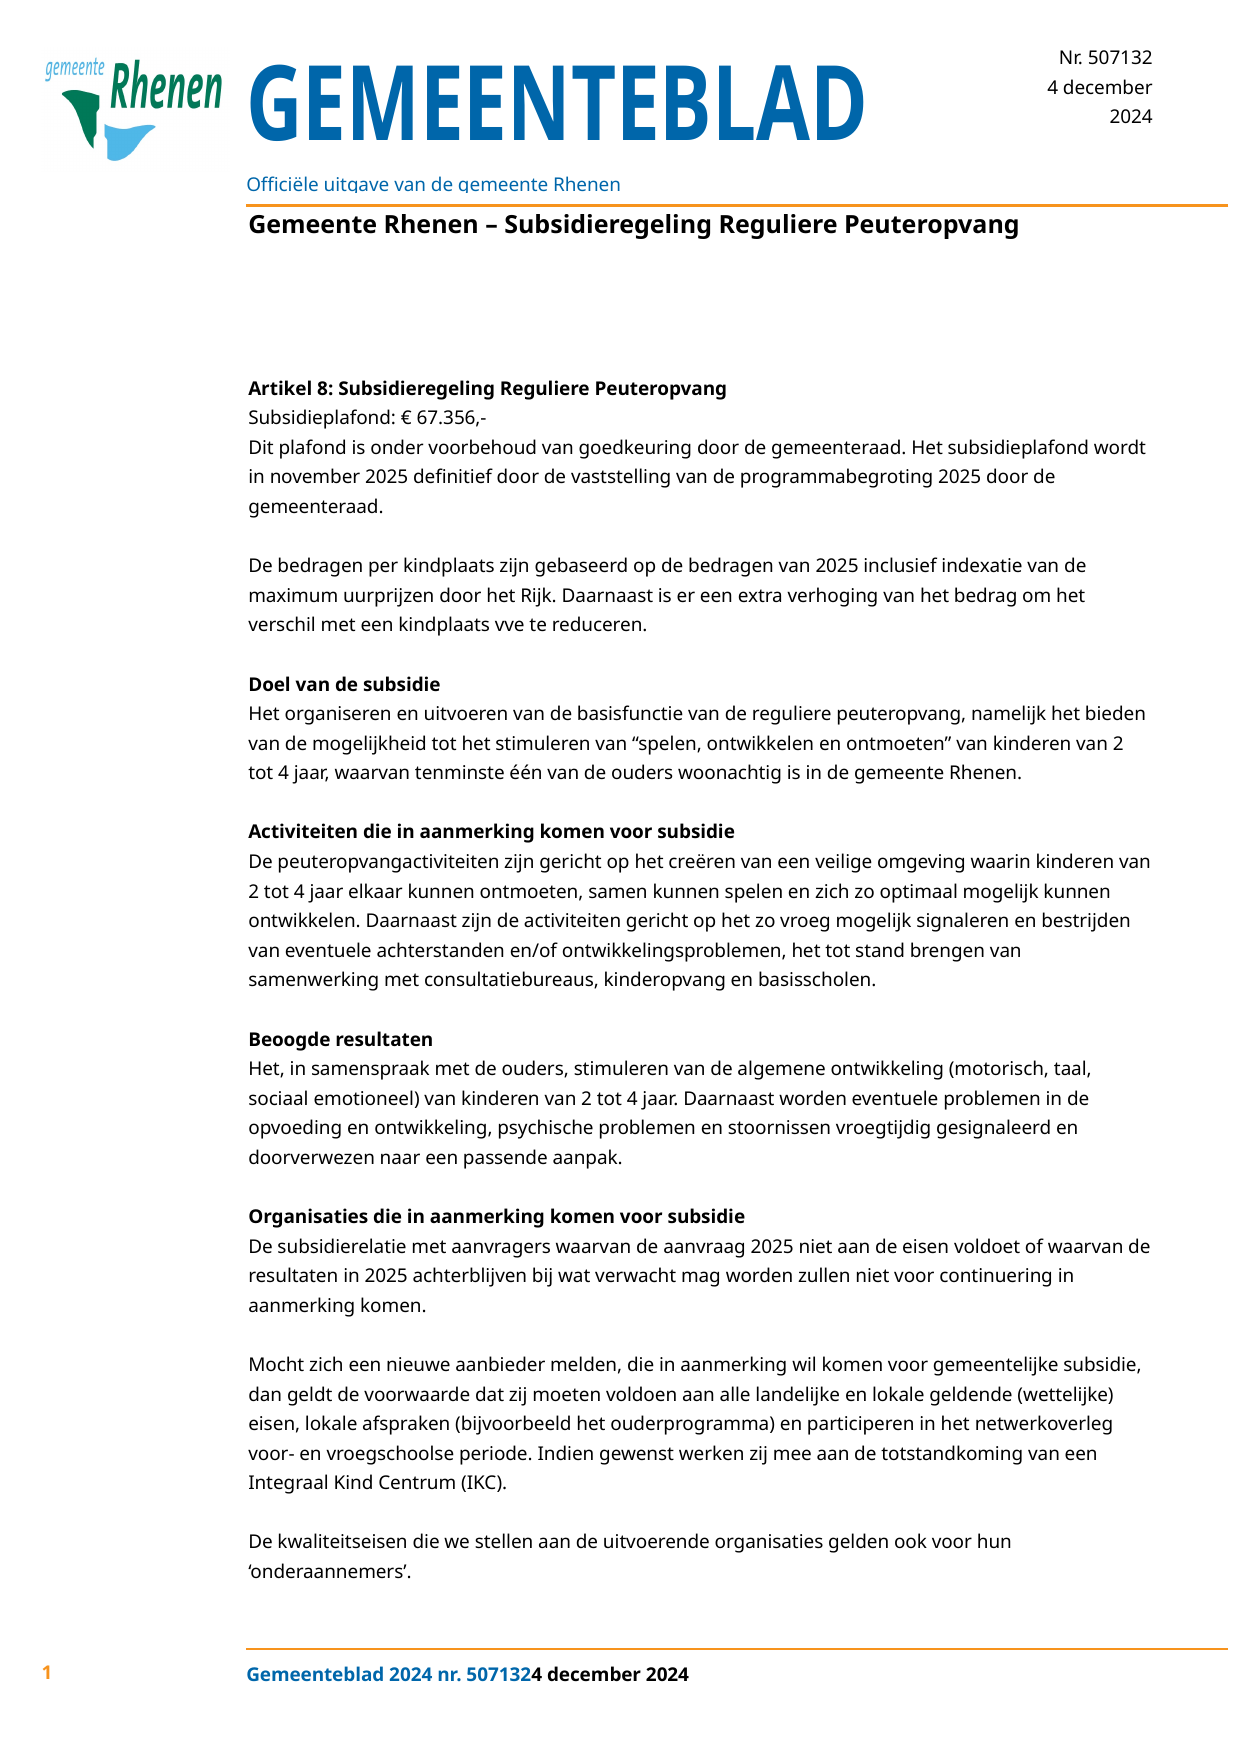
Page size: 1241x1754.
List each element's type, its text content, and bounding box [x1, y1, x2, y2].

picture [41, 47, 231, 172]
text Beoogde resultaten [248, 1026, 1152, 1051]
text De bedragen per kindplaats zijn gebaseerd op de bedragen van 2025 inclusief indexatie van de maximum uurprijzen door het Rijk. Daarnaast is er een extra verhoging van het bedrag om het verschil met een kindplaats vve te reduceren. [248, 552, 1152, 637]
text De peuteropvangactiviteiten zijn gericht op het creëren van een veilige omgeving waarin kinderen van 2 tot 4 jaar elkaar kunnen ontmoeten, samen kunnen spelen en zich zo optimaal mogelijk kunnen ontwikkelen. Daarnaast zijn de activiteiten gericht op het zo vroeg mogelijk signaleren en bestrijden van eventuele achterstanden en/of ontwikkelingsproblemen, het tot stand brengen van samenwerking met consultatiebureaus, kinderopvang en basisscholen. [248, 848, 1152, 992]
text Organisaties die in aanmerking komen voor subsidie [248, 1203, 1152, 1229]
text Subsidieplafond: € 67.356,- [248, 404, 1152, 430]
text De kwaliteitseisen die we stellen aan de uitvoerende organisaties gelden ook voor hun ‘onderaannemers’. [248, 1529, 1152, 1584]
text Het, in samenspraak met de ouders, stimuleren van de algemene ontwikkeling (motorisch, taal, sociaal emotioneel) van kinderen van 2 tot 4 jaar. Daarnaast worden eventuele problemen in de opvoeding en ontwikkeling, psychische problemen en stoornissen vroegtijdig gesignaleerd en doorverwezen naar een passende aanpak. [248, 1055, 1152, 1170]
text Doel van de subsidie [248, 671, 1152, 696]
text Activiteiten die in aanmerking komen voor subsidie [248, 819, 1152, 844]
text Dit plafond is onder voorbehoud van goedkeuring door de gemeenteraad. Het subsidieplafond wordt in november 2025 definitief door de vaststelling van de programmabegroting 2025 door de gemeenteraad. [248, 434, 1152, 519]
text Artikel 8: Subsidieregeling Reguliere Peuteropvang [248, 375, 1152, 401]
text Mocht zich een nieuwe aanbieder melden, die in aanmerking wil komen voor gemeentelijke subsidie, dan geldt de voorwaarde dat zij moeten voldoen aan alle landelijke en lokale geldende (wettelijke) eisen, lokale afspraken (bijvoorbeeld het ouderprogramma) en participeren in het netwerkoverleg voor- en vroegschoolse periode. Indien gewenst werken zij mee aan de totstandkoming van een Integraal Kind Centrum (IKC). [248, 1351, 1152, 1495]
text Gemeente Rhenen – Subsidieregeling Reguliere Peuteropvang [248, 207, 1152, 241]
text Het organiseren en uitvoeren van de basisfunctie van de reguliere peuteropvang, namelijk het bieden van de mogelijkheid tot het stimuleren van “spelen, ontwikkelen en ontmoeten” van kinderen van 2 tot 4 jaar, waarvan tenminste één van de ouders woonachtig is in de gemeente Rhenen. [248, 700, 1152, 785]
text De subsidierelatie met aanvragers waarvan de aanvraag 2025 niet aan de eisen voldoet of waarvan de resultaten in 2025 achterblijven bij wat verwacht mag worden zullen niet voor continuering in aanmerking komen. [248, 1233, 1152, 1318]
